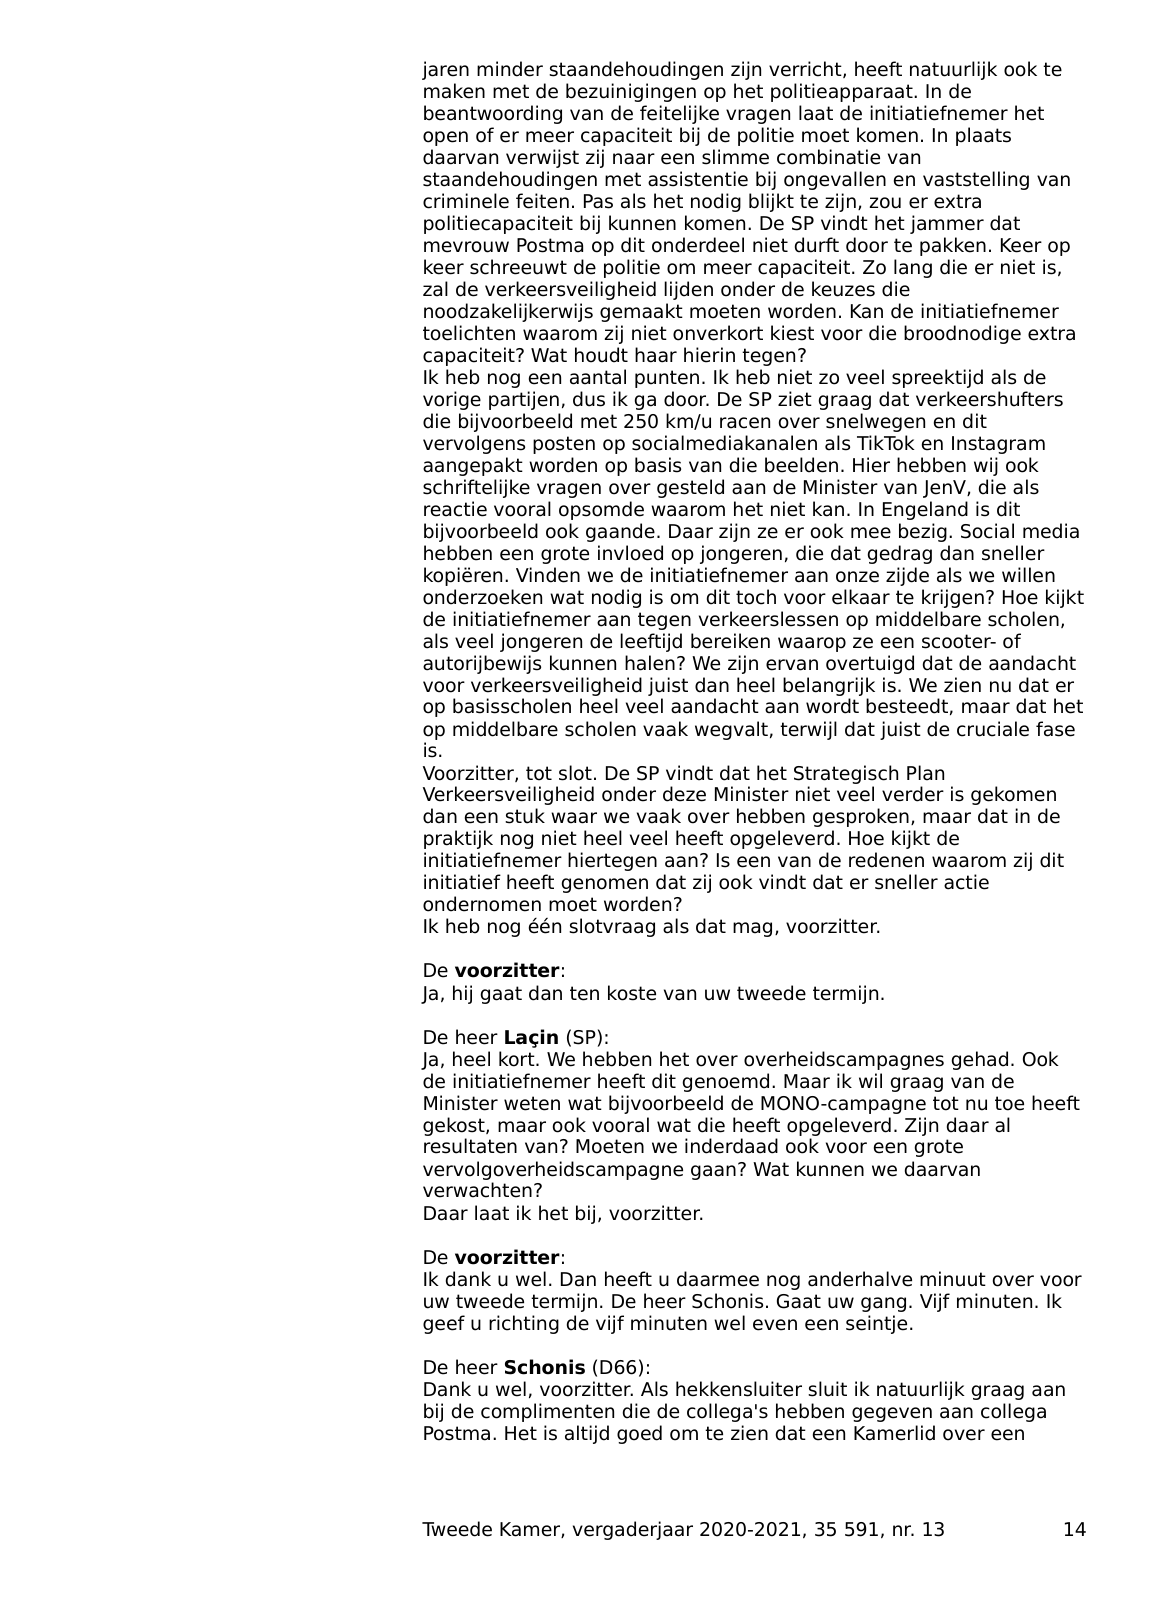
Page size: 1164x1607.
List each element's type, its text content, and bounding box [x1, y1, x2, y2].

text Ik heb nog één slotvraag als dat mag, voorzitter. [422, 916, 1087, 938]
text De voorzitter: [422, 960, 1087, 982]
text jaren minder staandehoudingen zijn verricht, heeft natuurlijk ook te maken met de bezuinigingen op het politieapparaat. In de beantwoording van de feitelijke vragen laat de initiatiefnemer het open of er meer capaciteit bij de politie moet komen. In plaats daarvan verwijst zij naar een slimme combinatie van staandehoudingen met assistentie bij ongevallen en vaststelling van criminele feiten. Pas als het nodig blijkt te zijn, zou er extra politiecapaciteit bij kunnen komen. De SP vindt het jammer dat mevrouw Postma op dit onderdeel niet durft door te pakken. Keer op keer schreeuwt de politie om meer capaciteit. Zo lang die er niet is, zal de verkeersveiligheid lijden onder de keuzes die noodzakelijkerwijs gemaakt moeten worden. Kan de initiatiefnemer toelichten waarom zij niet onverkort kiest voor die broodnodige extra capaciteit? Wat houdt haar hierin tegen? [422, 59, 1087, 367]
text Dank u wel, voorzitter. Als hekkensluiter sluit ik natuurlijk graag aan bij de complimenten die de collega's hebben gegeven aan collega Postma. Het is altijd goed om te zien dat een Kamerlid over een [422, 1379, 1087, 1444]
text De voorzitter: [422, 1247, 1087, 1268]
text Ik heb nog een aantal punten. Ik heb niet zo veel spreektijd als de vorige partijen, dus ik ga door. De SP ziet graag dat verkeershufters die bijvoorbeeld met 250 km/u racen over snelwegen en dit vervolgens posten op socialmediakanalen als TikTok en Instagram aangepakt worden op basis van die beelden. Hier hebben wij ook schriftelijke vragen over gesteld aan de Minister van JenV, die als reactie vooral opsomde waarom het niet kan. In Engeland is dit bijvoorbeeld ook gaande. Daar zijn ze er ook mee bezig. Social media hebben een grote invloed op jongeren, die dat gedrag dan sneller kopiëren. Vinden we de initiatiefnemer aan onze zijde als we willen onderzoeken wat nodig is om dit toch voor elkaar te krijgen? Hoe kijkt de initiatiefnemer aan tegen verkeerslessen op middelbare scholen, als veel jongeren de leeftijd bereiken waarop ze een scooter- of autorijbewijs kunnen halen? We zijn ervan overtuigd dat de aandacht voor verkeersveiligheid juist dan heel belangrijk is. We zien nu dat er op basisscholen heel veel aandacht aan wordt besteedt, maar dat het op middelbare scholen vaak wegvalt, terwijl dat juist de cruciale fase is. [422, 367, 1087, 762]
text Ja, hij gaat dan ten koste van uw tweede termijn. [422, 982, 1087, 1004]
text De heer Laçin (SP): [422, 1027, 1087, 1048]
text Ja, heel kort. We hebben het over overheidscampagnes gehad. Ook de initiatiefnemer heeft dit genoemd. Maar ik wil graag van de Minister weten wat bijvoorbeeld de MONO-campagne tot nu toe heeft gekost, maar ook vooral wat die heeft opgeleverd. Zijn daar al resultaten van? Moeten we inderdaad ook voor een grote vervolgoverheidscampagne gaan? Wat kunnen we daarvan verwachten? [422, 1048, 1087, 1202]
text Ik dank u wel. Dan heeft u daarmee nog anderhalve minuut over voor uw tweede termijn. De heer Schonis. Gaat uw gang. Vijf minuten. Ik geef u richting de vijf minuten wel even een seintje. [422, 1268, 1087, 1334]
text De heer Schonis (D66): [422, 1357, 1087, 1379]
text Daar laat ik het bij, voorzitter. [422, 1202, 1087, 1224]
text Voorzitter, tot slot. De SP vindt dat het Strategisch Plan Verkeersveiligheid onder deze Minister niet veel verder is gekomen dan een stuk waar we vaak over hebben gesproken, maar dat in de praktijk nog niet heel veel heeft opgeleverd. Hoe kijkt de initiatiefnemer hiertegen aan? Is een van de redenen waarom zij dit initiatief heeft genomen dat zij ook vindt dat er sneller actie ondernomen moet worden? [422, 762, 1087, 916]
